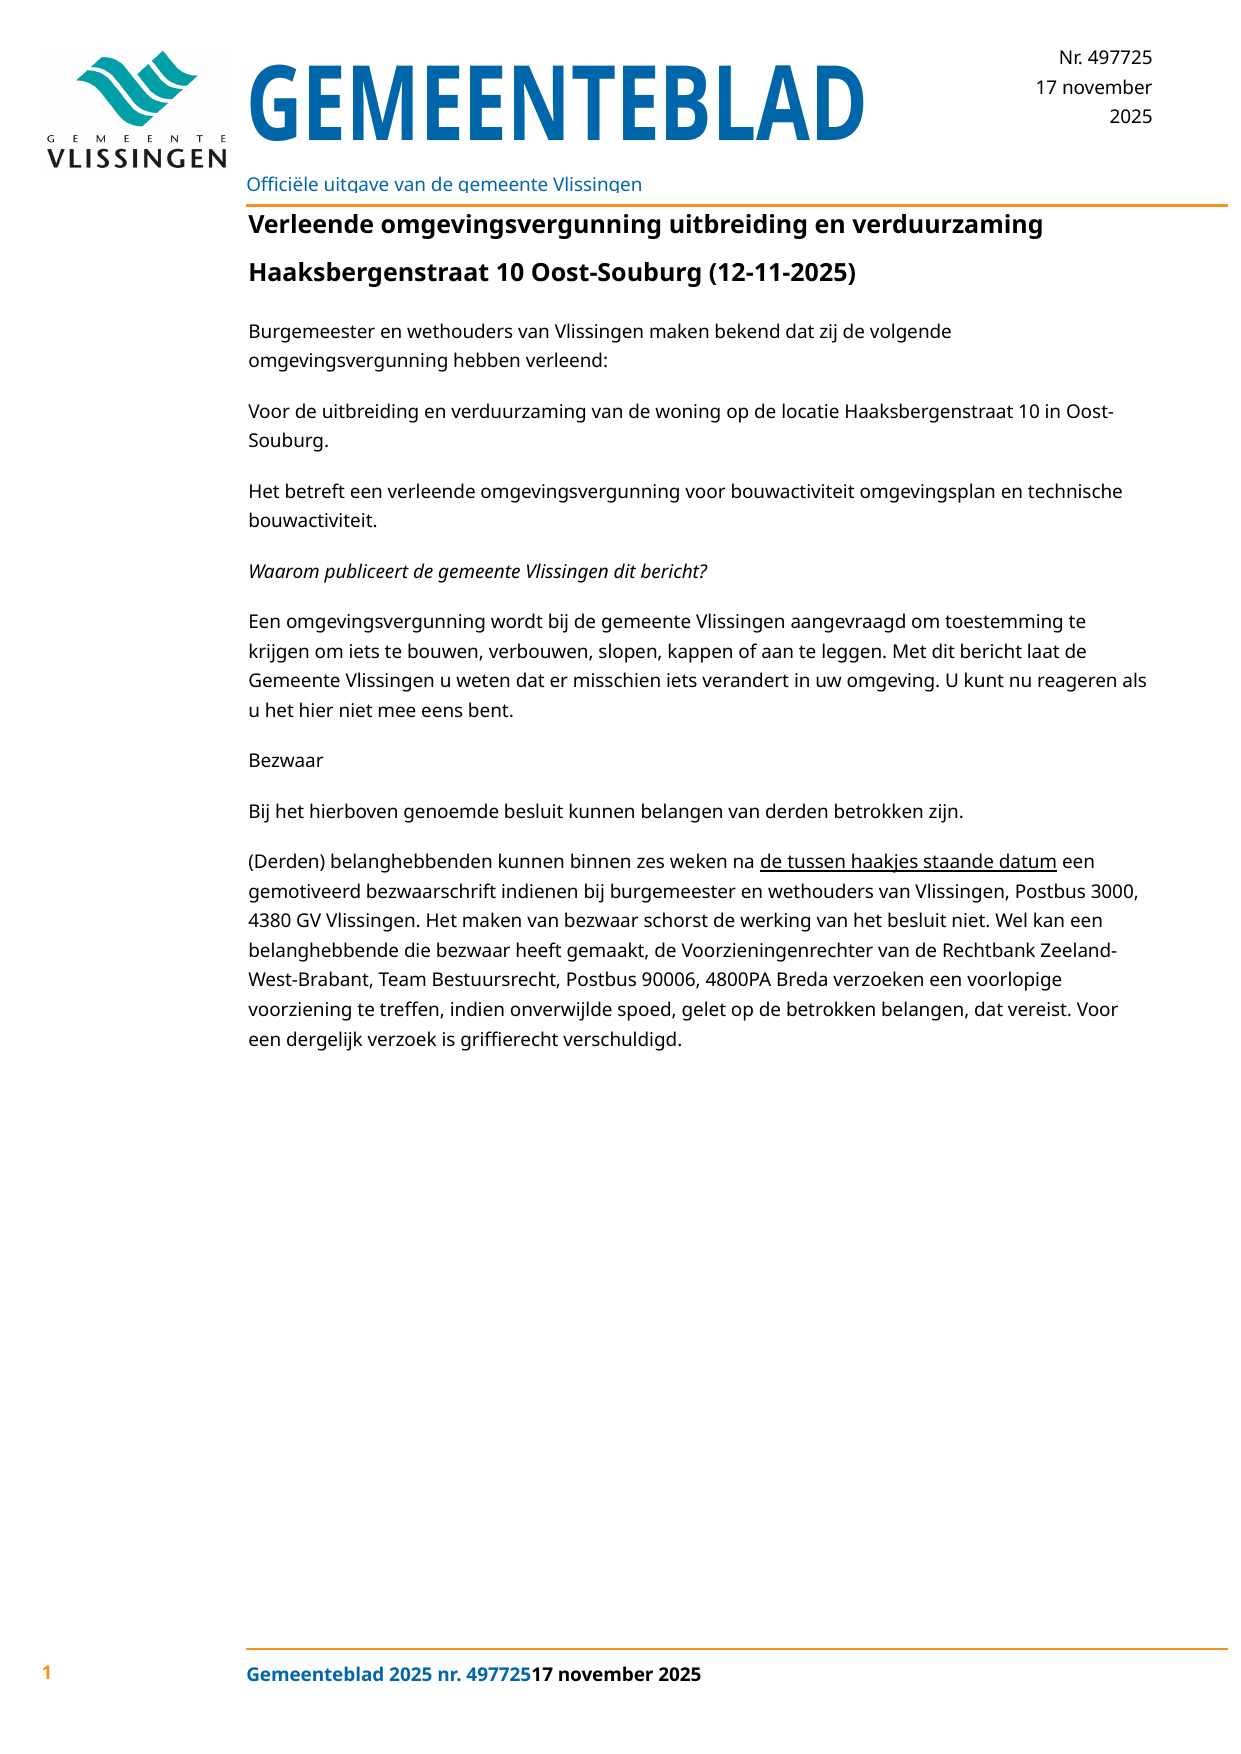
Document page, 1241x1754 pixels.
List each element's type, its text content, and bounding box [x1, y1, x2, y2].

picture [41, 47, 231, 172]
text Het betreft een verleende omgevingsvergunning voor bouwactiviteit omgevingsplan en technische bouwactiviteit. [248, 478, 1152, 533]
text Burgemeester en wethouders van Vlissingen maken bekend dat zij de volgende omgevingsvergunning hebben verleend: [248, 318, 1152, 373]
text Bij het hierboven genoemde besluit kunnen belangen van derden betrokken zijn. [248, 798, 1152, 824]
text Een omgevingsvergunning wordt bij de gemeente Vlissingen aangevraagd om toestemming te krijgen om iets te bouwen, verbouwen, slopen, kappen of aan te leggen. Met dit bericht laat de Gemeente Vlissingen u weten dat er misschien iets verandert in uw omgeving. U kunt nu reageren als u het hier niet mee eens bent. [248, 608, 1152, 723]
text Verleende omgevingsvergunning uitbreiding en verduurzaming Haaksbergenstraat 10 Oost-Souburg (12-11-2025) [248, 207, 1152, 288]
text Bezwaar [248, 747, 1152, 773]
text Waarom publiceert de gemeente Vlissingen dit bericht? [248, 558, 1152, 584]
text (Derden) belanghebbenden kunnen binnen zes weken na de tussen haakjes staande datum een gemotiveerd bezwaarschrift indienen bij burgemeester en wethouders van Vlissingen, Postbus 3000, 4380 GV Vlissingen. Het maken van bezwaar schorst de werking van het besluit niet. Wel kan een belanghebbende die bezwaar heeft gemaakt, de Voorzieningenrechter van de Rechtbank Zeeland-West-Brabant, Team Bestuursrecht, Postbus 90006, 4800PA Breda verzoeken een voorlopige voorziening te treffen, indien onverwijlde spoed, gelet op de betrokken belangen, dat vereist. Voor een dergelijk verzoek is griffierecht verschuldigd. [248, 848, 1152, 1052]
text Voor de uitbreiding en verduurzaming van de woning op de locatie Haaksbergenstraat 10 in Oost-Souburg. [248, 398, 1152, 453]
